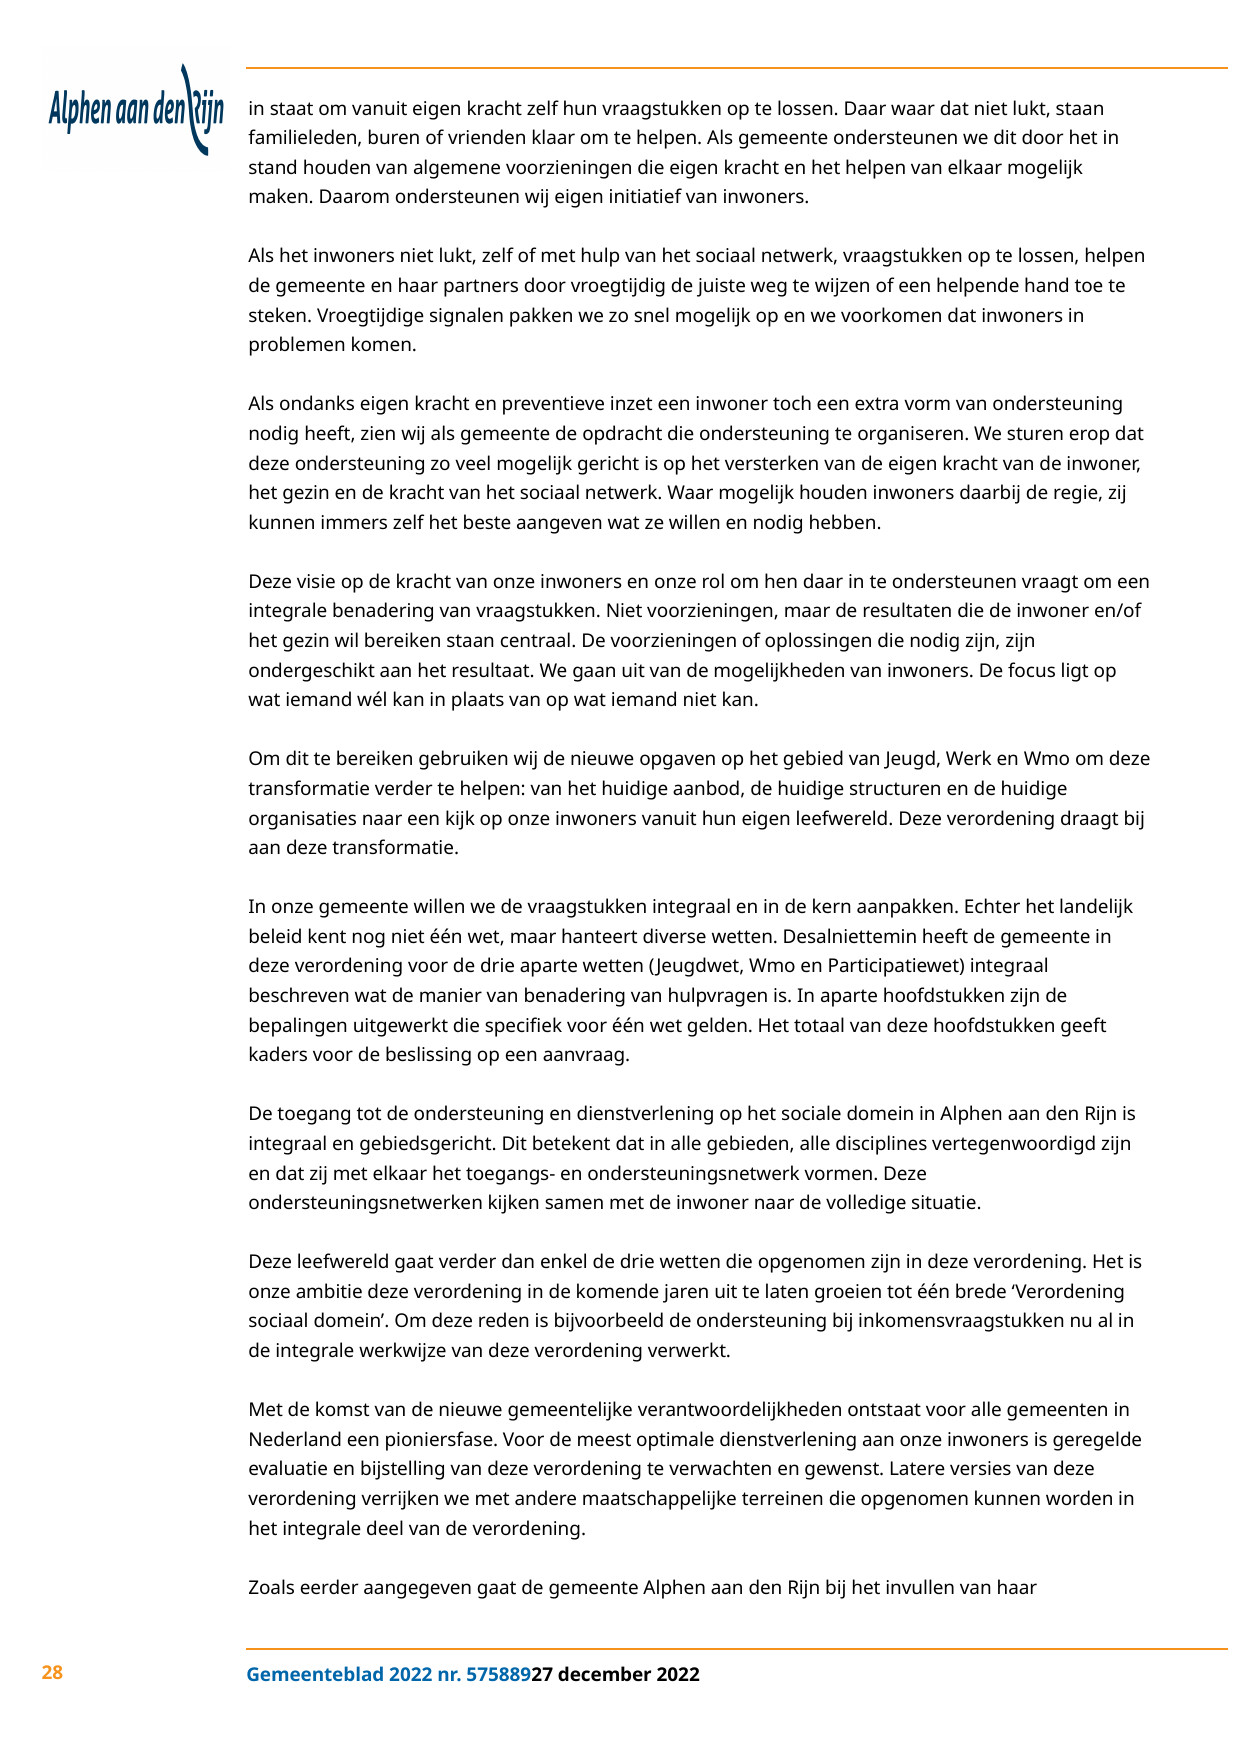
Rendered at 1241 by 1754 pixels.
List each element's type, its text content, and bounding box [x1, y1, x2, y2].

text Als ondanks eigen kracht en preventieve inzet een inwoner toch een extra vorm van ondersteuning nodig heeft, zien wij als gemeente de opdracht die ondersteuning te organiseren. We sturen erop dat deze ondersteuning zo veel mogelijk gericht is op het versterken van de eigen kracht van de inwoner, het gezin en de kracht van het sociaal netwerk. Waar mogelijk houden inwoners daarbij de regie, zij kunnen immers zelf het beste aangeven wat ze willen en nodig hebben. [248, 391, 1152, 535]
text Deze leefwereld gaat verder dan enkel de drie wetten die opgenomen zijn in deze verordening. Het is onze ambitie deze verordening in de komende jaren uit te laten groeien tot één brede ‘Verordening sociaal domein’. Om deze reden is bijvoorbeeld de ondersteuning bij inkomensvraagstukken nu al in de integrale werkwijze van deze verordening verwerkt. [248, 1248, 1152, 1363]
text Deze visie op de kracht van onze inwoners en onze rol om hen daar in te ondersteunen vraagt om een integrale benadering van vraagstukken. Niet voorzieningen, maar de resultaten die de inwoner en/of het gezin wil bereiken staan centraal. De voorzieningen of oplossingen die nodig zijn, zijn ondergeschikt aan het resultaat. We gaan uit van de mogelijkheden van inwoners. De focus ligt op wat iemand wél kan in plaats van op wat iemand niet kan. [248, 568, 1152, 712]
text Om dit te bereiken gebruiken wij de nieuwe opgaven op het gebied van Jeugd, Werk en Wmo om deze transformatie verder te helpen: van het huidige aanbod, de huidige structuren en de huidige organisaties naar een kijk op onze inwoners vanuit hun eigen leefwereld. Deze verordening draagt bij aan deze transformatie. [248, 746, 1152, 860]
text Met de komst van de nieuwe gemeentelijke verantwoordelijkheden ontstaat voor alle gemeenten in Nederland een pioniersfase. Voor de meest optimale dienstverlening aan onze inwoners is geregelde evaluatie en bijstelling van deze verordening te verwachten en gewenst. Latere versies van deze verordening verrijken we met andere maatschappelijke terreinen die opgenomen kunnen worden in het integrale deel van de verordening. [248, 1396, 1152, 1541]
text Als het inwoners niet lukt, zelf of met hulp van het sociaal netwerk, vraagstukken op te lossen, helpen de gemeente en haar partners door vroegtijdig de juiste weg te wijzen of een helpende hand toe te steken. Vroegtijdige signalen pakken we zo snel mogelijk op en we voorkomen dat inwoners in problemen komen. [248, 243, 1152, 357]
text Zoals eerder aangegeven gaat de gemeente Alphen aan den Rijn bij het invullen van haar [248, 1574, 1152, 1600]
text in staat om vanuit eigen kracht zelf hun vraagstukken op te lossen. Daar waar dat niet lukt, staan familieleden, buren of vrienden klaar om te helpen. Als gemeente ondersteunen we dit door het in stand houden van algemene voorzieningen die eigen kracht en het helpen van elkaar mogelijk maken. Daarom ondersteunen wij eigen initiatief van inwoners. [248, 95, 1152, 209]
text In onze gemeente willen we de vraagstukken integraal en in de kern aanpakken. Echter het landelijk beleid kent nog niet één wet, maar hanteert diverse wetten. Desalniettemin heeft de gemeente in deze verordening voor de drie aparte wetten (Jeugdwet, Wmo en Participatiewet) integraal beschreven wat de manier van benadering van hulpvragen is. In aparte hoofdstukken zijn de bepalingen uitgewerkt die specifiek voor één wet gelden. Het totaal van deze hoofdstukken geeft kaders voor de beslissing op een aanvraag. [248, 893, 1152, 1067]
text De toegang tot de ondersteuning en dienstverlening op het sociale domein in Alphen aan den Rijn is integraal en gebiedsgericht. Dit betekent dat in alle gebieden, alle disciplines vertegenwoordigd zijn en dat zij met elkaar het toegangs- en ondersteuningsnetwerk vormen. Deze ondersteuningsnetwerken kijken samen met de inwoner naar de volledige situatie. [248, 1101, 1152, 1215]
picture [41, 47, 231, 172]
